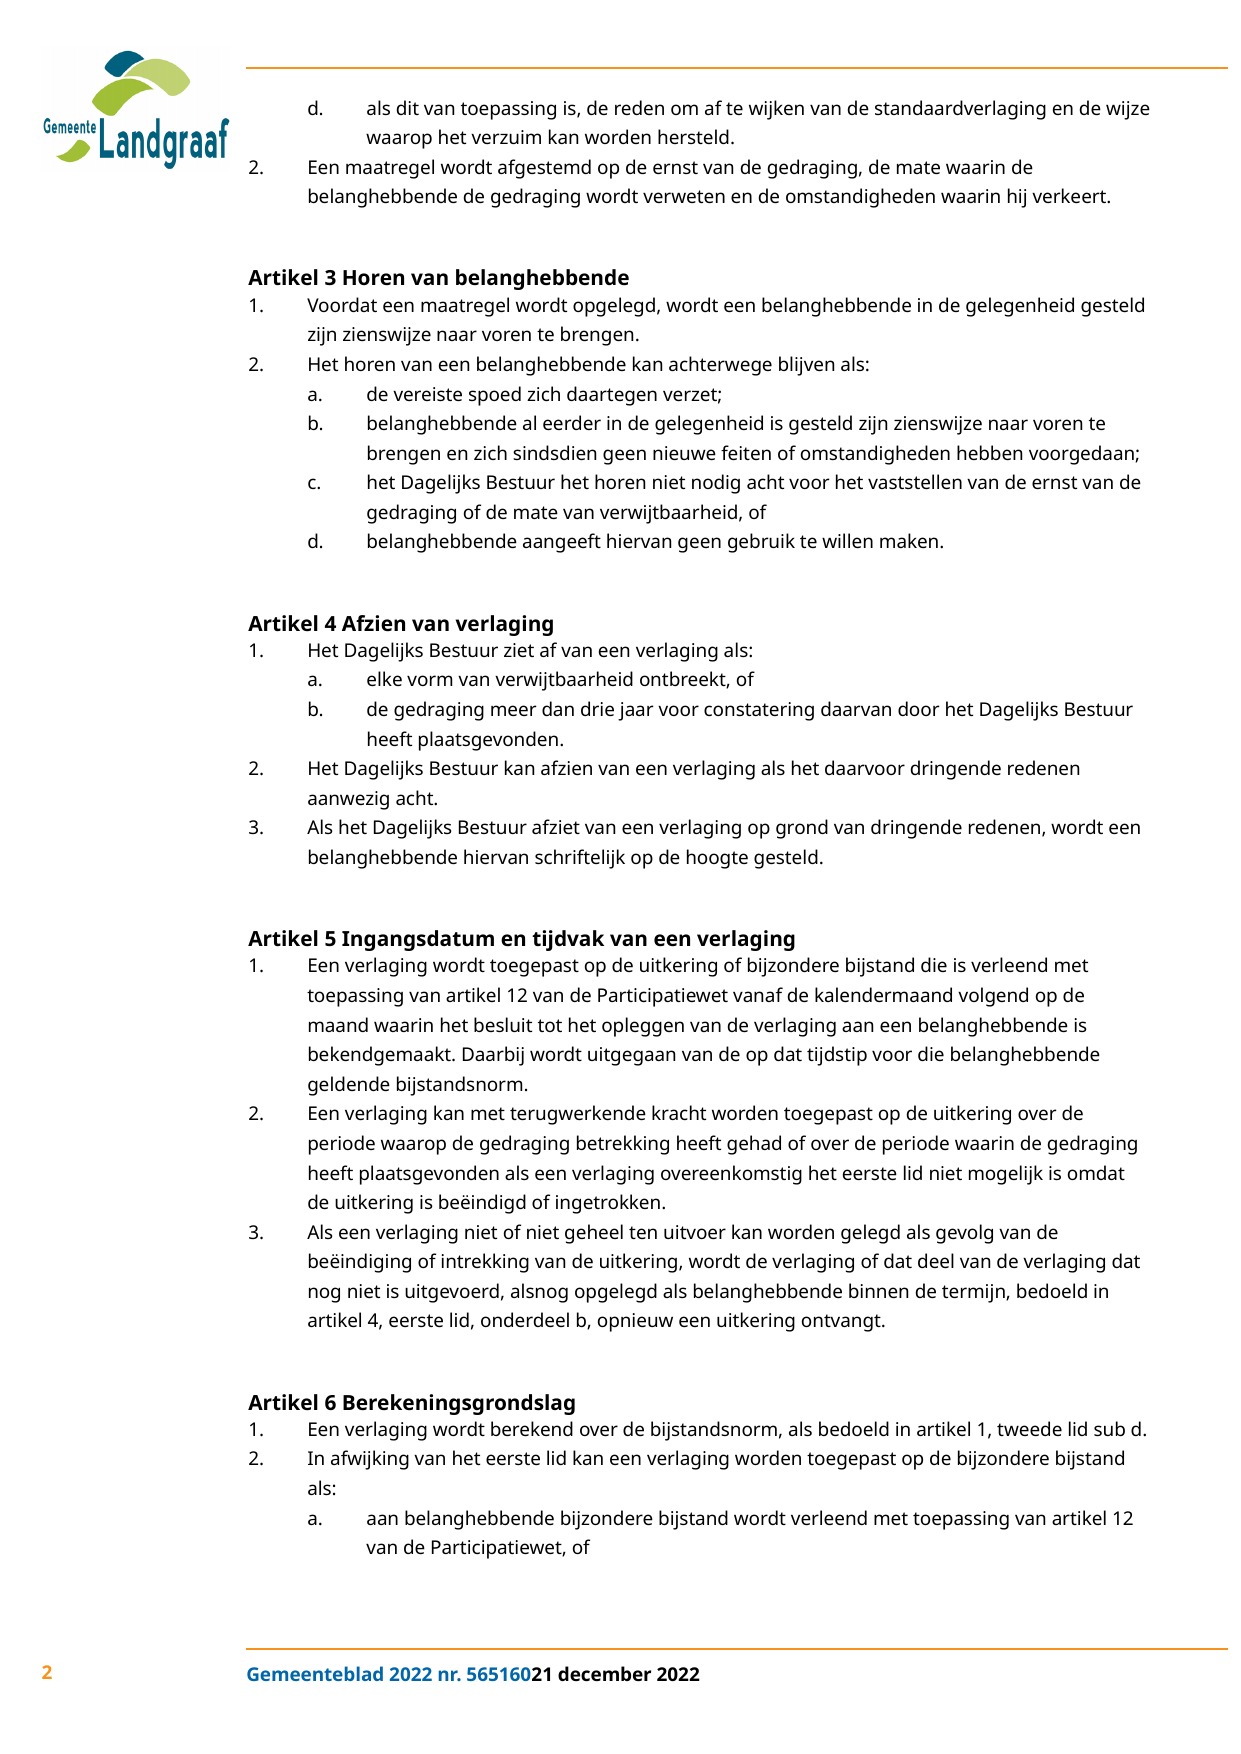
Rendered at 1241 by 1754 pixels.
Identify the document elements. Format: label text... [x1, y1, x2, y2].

list Het Dagelijks Bestuur ziet af van een verlaging als: [248, 637, 1152, 663]
list belanghebbende aangeeft hiervan geen gebruik te willen maken. [307, 529, 1152, 554]
text Artikel 4 Afzien van verlaging [248, 609, 1152, 637]
list In afwijking van het eerste lid kan een verlaging worden toegepast op de bijzondere bijstand als: [248, 1446, 1152, 1501]
list belanghebbende al eerder in de gelegenheid is gesteld zijn zienswijze naar voren te brengen en zich sindsdien geen nieuwe feiten of omstandigheden hebben voorgedaan; [307, 410, 1152, 466]
list de gedraging meer dan drie jaar voor constatering daarvan door het Dagelijks Bestuur heeft plaatsgevonden. [307, 696, 1152, 752]
list Als een verlaging niet of niet geheel ten uitvoer kan worden gelegd als gevolg van de beëindiging of intrekking van de uitkering, wordt de verlaging of dat deel van de verlaging dat nog niet is uitgevoerd, alsnog opgelegd als belanghebbende binnen de termijn, bedoeld in artikel 4, eerste lid, onderdeel b, opnieuw een uitkering ontvangt. [248, 1219, 1152, 1333]
list Een verlaging wordt berekend over de bijstandsnorm, als bedoeld in artikel 1, tweede lid sub d. [248, 1416, 1152, 1442]
list Een verlaging wordt toegepast op de uitkering of bijzondere bijstand die is verleend met toepassing van artikel 12 van de Participatiewet vanaf de kalendermaand volgend op de maand waarin het besluit tot het opleggen van de verlaging aan een belanghebbende is bekendgemaakt. Daarbij wordt uitgegaan van de op dat tijdstip voor die belanghebbende geldende bijstandsnorm. [248, 953, 1152, 1097]
picture [41, 47, 231, 172]
text Artikel 3 Horen van belanghebbende [248, 263, 1152, 292]
list Het horen van een belanghebbende kan achterwege blijven als: [248, 351, 1152, 377]
list het Dagelijks Bestuur het horen niet nodig acht voor het vaststellen van de ernst van de gedraging of de mate van verwijtbaarheid, of [307, 469, 1152, 525]
text Artikel 5 Ingangsdatum en tijdvak van een verlaging [248, 924, 1152, 953]
list aan belanghebbende bijzondere bijstand wordt verleend met toepassing van artikel 12 van de Participatiewet, of [307, 1505, 1152, 1560]
list als dit van toepassing is, de reden om af te wijken van de standaardverlaging en de wijze waarop het verzuim kan worden hersteld. [307, 95, 1152, 150]
list de vereiste spoed zich daartegen verzet; [307, 381, 1152, 406]
text Artikel 6 Berekeningsgrondslag [248, 1388, 1152, 1416]
list Als het Dagelijks Bestuur afziet van een verlaging op grond van dringende redenen, wordt een belanghebbende hiervan schriftelijk op de hoogte gesteld. [248, 814, 1152, 870]
list Een verlaging kan met terugwerkende kracht worden toegepast op de uitkering over de periode waarop de gedraging betrekking heeft gehad of over de periode waarin de gedraging heeft plaatsgevonden als een verlaging overeenkomstig het eerste lid niet mogelijk is omdat de uitkering is beëindigd of ingetrokken. [248, 1101, 1152, 1215]
list elke vorm van verwijtbaarheid ontbreekt, of [307, 667, 1152, 692]
list Het Dagelijks Bestuur kan afzien van een verlaging als het daarvoor dringende redenen aanwezig acht. [248, 755, 1152, 811]
list Een maatregel wordt afgestemd op de ernst van de gedraging, de mate waarin de belanghebbende de gedraging wordt verweten en de omstandigheden waarin hij verkeert. [248, 154, 1152, 209]
list Voordat een maatregel wordt opgelegd, wordt een belanghebbende in de gelegenheid gesteld zijn zienswijze naar voren te brengen. [248, 292, 1152, 347]
